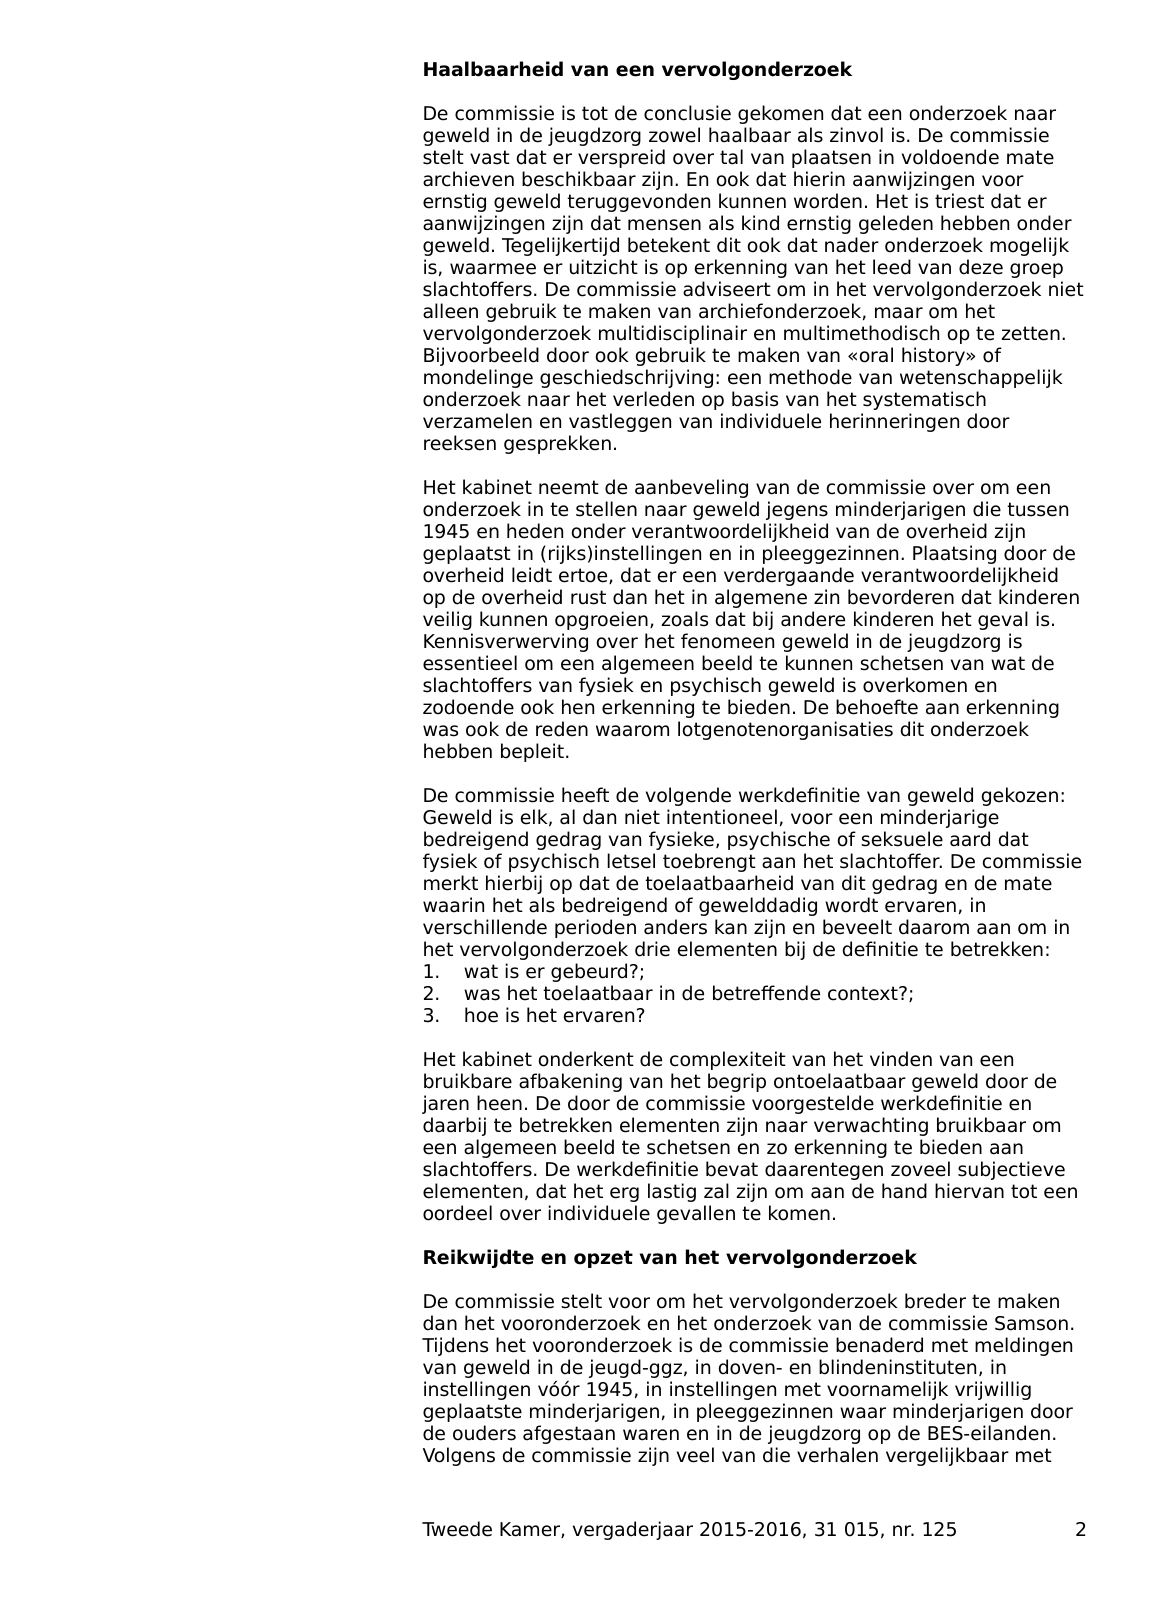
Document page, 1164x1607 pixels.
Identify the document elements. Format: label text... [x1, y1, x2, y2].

subtitle Haalbaarheid van een vervolgonderzoek [422, 59, 1087, 81]
text Het kabinet onderkent de complexiteit van het vinden van een bruikbare afbakening van het begrip ontoelaatbaar geweld door de jaren heen. De door de commissie voorgestelde werkdefinitie en daarbij te betrekken elementen zijn naar verwachting bruikbaar om een algemeen beeld te schetsen en zo erkenning te bieden aan slachtoffers. De werkdefinitie bevat daarentegen zoveel subjectieve elementen, dat het erg lastig zal zijn om aan de hand hiervan tot een oordeel over individuele gevallen te komen. [422, 1049, 1087, 1225]
subtitle Reikwijdte en opzet van het vervolgonderzoek [422, 1247, 1087, 1269]
text De commissie stelt voor om het vervolgonderzoek breder te maken dan het vooronderzoek en het onderzoek van de commissie Samson. Tijdens het vooronderzoek is de commissie benaderd met meldingen van geweld in de jeugd-ggz, in doven- en blindeninstituten, in instellingen vóór 1945, in instellingen met voornamelijk vrijwillig geplaatste minderjarigen, in pleeggezinnen waar minderjarigen door de ouders afgestaan waren en in de jeugdzorg op de BES-eilanden. Volgens de commissie zijn veel van die verhalen vergelijkbaar met [422, 1291, 1087, 1467]
text 3. hoe is het ervaren? [422, 1005, 1087, 1027]
text 1. wat is er gebeurd?; [422, 961, 1087, 983]
text De commissie heeft de volgende werkdefinitie van geweld gekozen: Geweld is elk, al dan niet intentioneel, voor een minderjarige bedreigend gedrag van fysieke, psychische of seksuele aard dat fysiek of psychisch letsel toebrengt aan het slachtoffer. De commissie merkt hierbij op dat de toelaatbaarheid van dit gedrag en de mate waarin het als bedreigend of gewelddadig wordt ervaren, in verschillende perioden anders kan zijn en beveelt daarom aan om in het vervolgonderzoek drie elementen bij de definitie te betrekken: [422, 785, 1087, 961]
text 2. was het toelaatbaar in de betreffende context?; [422, 983, 1087, 1005]
text Het kabinet neemt de aanbeveling van de commissie over om een onderzoek in te stellen naar geweld jegens minderjarigen die tussen 1945 en heden onder verantwoordelijkheid van de overheid zijn geplaatst in (rijks)instellingen en in pleeggezinnen. Plaatsing door de overheid leidt ertoe, dat er een verdergaande verantwoordelijkheid op de overheid rust dan het in algemene zin bevorderen dat kinderen veilig kunnen opgroeien, zoals dat bij andere kinderen het geval is. Kennisverwerving over het fenomeen geweld in de jeugdzorg is essentieel om een algemeen beeld te kunnen schetsen van wat de slachtoffers van fysiek en psychisch geweld is overkomen en zodoende ook hen erkenning te bieden. De behoefte aan erkenning was ook de reden waarom lotgenotenorganisaties dit onderzoek hebben bepleit. [422, 477, 1087, 763]
text De commissie is tot de conclusie gekomen dat een onderzoek naar geweld in de jeugdzorg zowel haalbaar als zinvol is. De commissie stelt vast dat er verspreid over tal van plaatsen in voldoende mate archieven beschikbaar zijn. En ook dat hierin aanwijzingen voor ernstig geweld teruggevonden kunnen worden. Het is triest dat er aanwijzingen zijn dat mensen als kind ernstig geleden hebben onder geweld. Tegelijkertijd betekent dit ook dat nader onderzoek mogelijk is, waarmee er uitzicht is op erkenning van het leed van deze groep slachtoffers. De commissie adviseert om in het vervolgonderzoek niet alleen gebruik te maken van archiefonderzoek, maar om het vervolgonderzoek multidisciplinair en multimethodisch op te zetten. Bijvoorbeeld door ook gebruik te maken van «oral history» of mondelinge geschiedschrijving: een methode van wetenschappelijk onderzoek naar het verleden op basis van het systematisch verzamelen en vastleggen van individuele herinneringen door reeksen gesprekken. [422, 103, 1087, 455]
